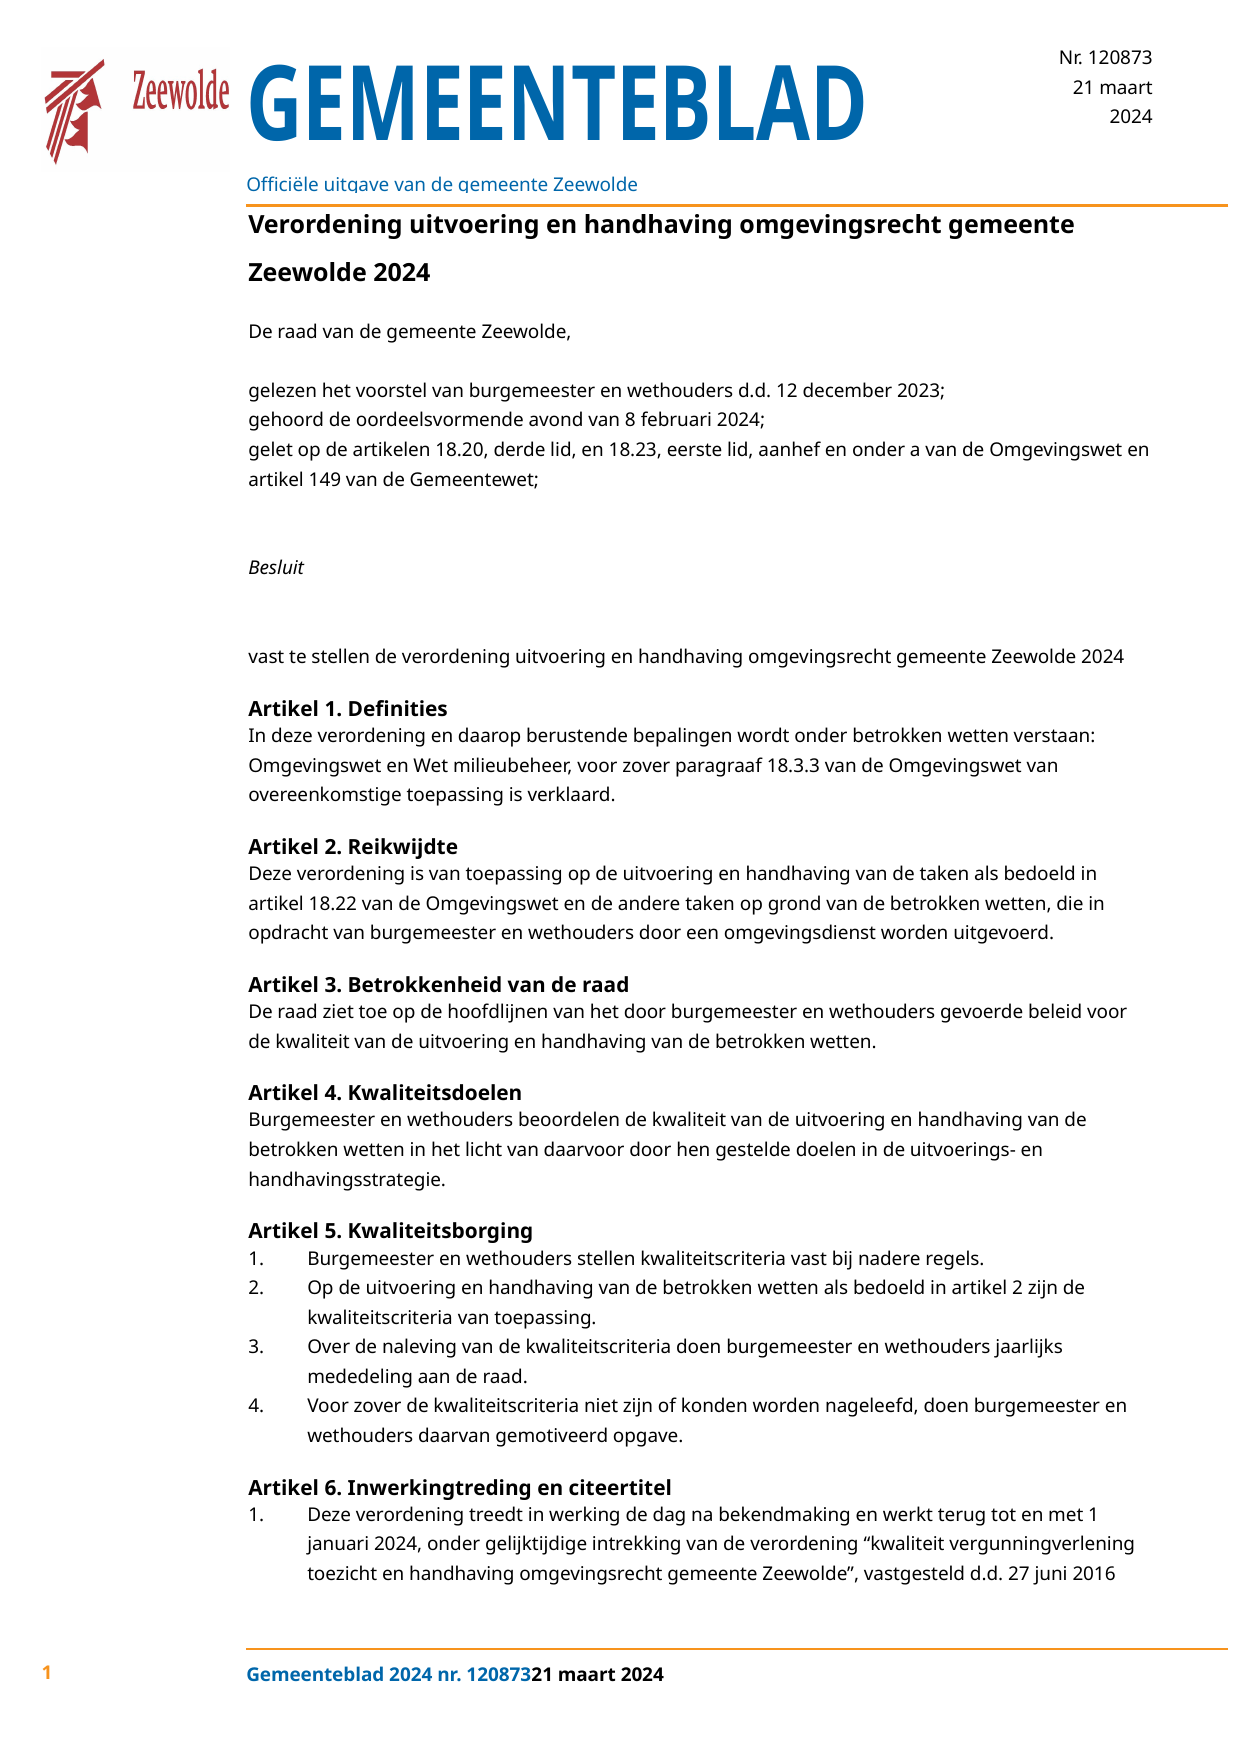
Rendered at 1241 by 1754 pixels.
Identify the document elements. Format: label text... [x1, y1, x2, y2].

text gehoord de oordeelsvormende avond van 8 februari 2024; [248, 407, 1152, 432]
list Over de naleving van de kwaliteitscriteria doen burgemeester en wethouders jaarlijks mededeling aan de raad. [248, 1333, 1152, 1389]
text Deze verordening is van toepassing op de uitvoering en handhaving van de taken als bedoeld in artikel 18.22 van de Omgevingswet en de andere taken op grond van de betrokken wetten, die in opdracht van burgemeester en wethouders door een omgevingsdienst worden uitgevoerd. [248, 860, 1152, 945]
picture [41, 47, 231, 172]
text In deze verordening en daarop berustende bepalingen wordt onder betrokken wetten verstaan: Omgevingswet en Wet milieubeheer, voor zover paragraaf 18.3.3 van de Omgevingswet van overeenkomstige toepassing is verklaard. [248, 722, 1152, 807]
text Artikel 4. Kwaliteitsdoelen [248, 1078, 1152, 1107]
list Deze verordening treedt in werking de dag na bekendmaking en werkt terug tot en met 1 januari 2024, onder gelijktijdige intrekking van de verordening “kwaliteit vergunningverlening toezicht en handhaving omgevingsrecht gemeente Zeewolde”, vastgesteld d.d. 27 juni 2016 [248, 1501, 1152, 1586]
text Artikel 1. Definities [248, 694, 1152, 722]
text Artikel 5. Kwaliteitsborging [248, 1216, 1152, 1245]
text Besluit [248, 554, 1152, 580]
text vast te stellen de verordening uitvoering en handhaving omgevingsrecht gemeente Zeewolde 2024 [248, 643, 1152, 669]
text De raad van de gemeente Zeewolde, [248, 318, 1152, 344]
list Voor zover de kwaliteitscriteria niet zijn of konden worden nageleefd, doen burgemeester en wethouders daarvan gemotiveerd opgave. [248, 1393, 1152, 1448]
text gelet op de artikelen 18.20, derde lid, en 18.23, eerste lid, aanhef en onder a van de Omgevingswet en artikel 149 van de Gemeentewet; [248, 436, 1152, 492]
text Artikel 2. Reikwijdte [248, 832, 1152, 860]
text Artikel 6. Inwerkingtreding en citeertitel [248, 1473, 1152, 1501]
text Burgemeester en wethouders beoordelen de kwaliteit van de uitvoering en handhaving van de betrokken wetten in het licht van daarvoor door hen gestelde doelen in de uitvoerings- en handhavingsstrategie. [248, 1107, 1152, 1192]
list Op de uitvoering en handhaving van de betrokken wetten als bedoeld in artikel 2 zijn de kwaliteitscriteria van toepassing. [248, 1274, 1152, 1329]
text Verordening uitvoering en handhaving omgevingsrecht gemeente Zeewolde 2024 [248, 207, 1152, 288]
text gelezen het voorstel van burgemeester en wethouders d.d. 12 december 2023; [248, 377, 1152, 403]
list Burgemeester en wethouders stellen kwaliteitscriteria vast bij nadere regels. [248, 1245, 1152, 1270]
text De raad ziet toe op de hoofdlijnen van het door burgemeester en wethouders gevoerde beleid voor de kwaliteit van de uitvoering en handhaving van de betrokken wetten. [248, 998, 1152, 1053]
text Artikel 3. Betrokkenheid van de raad [248, 970, 1152, 998]
